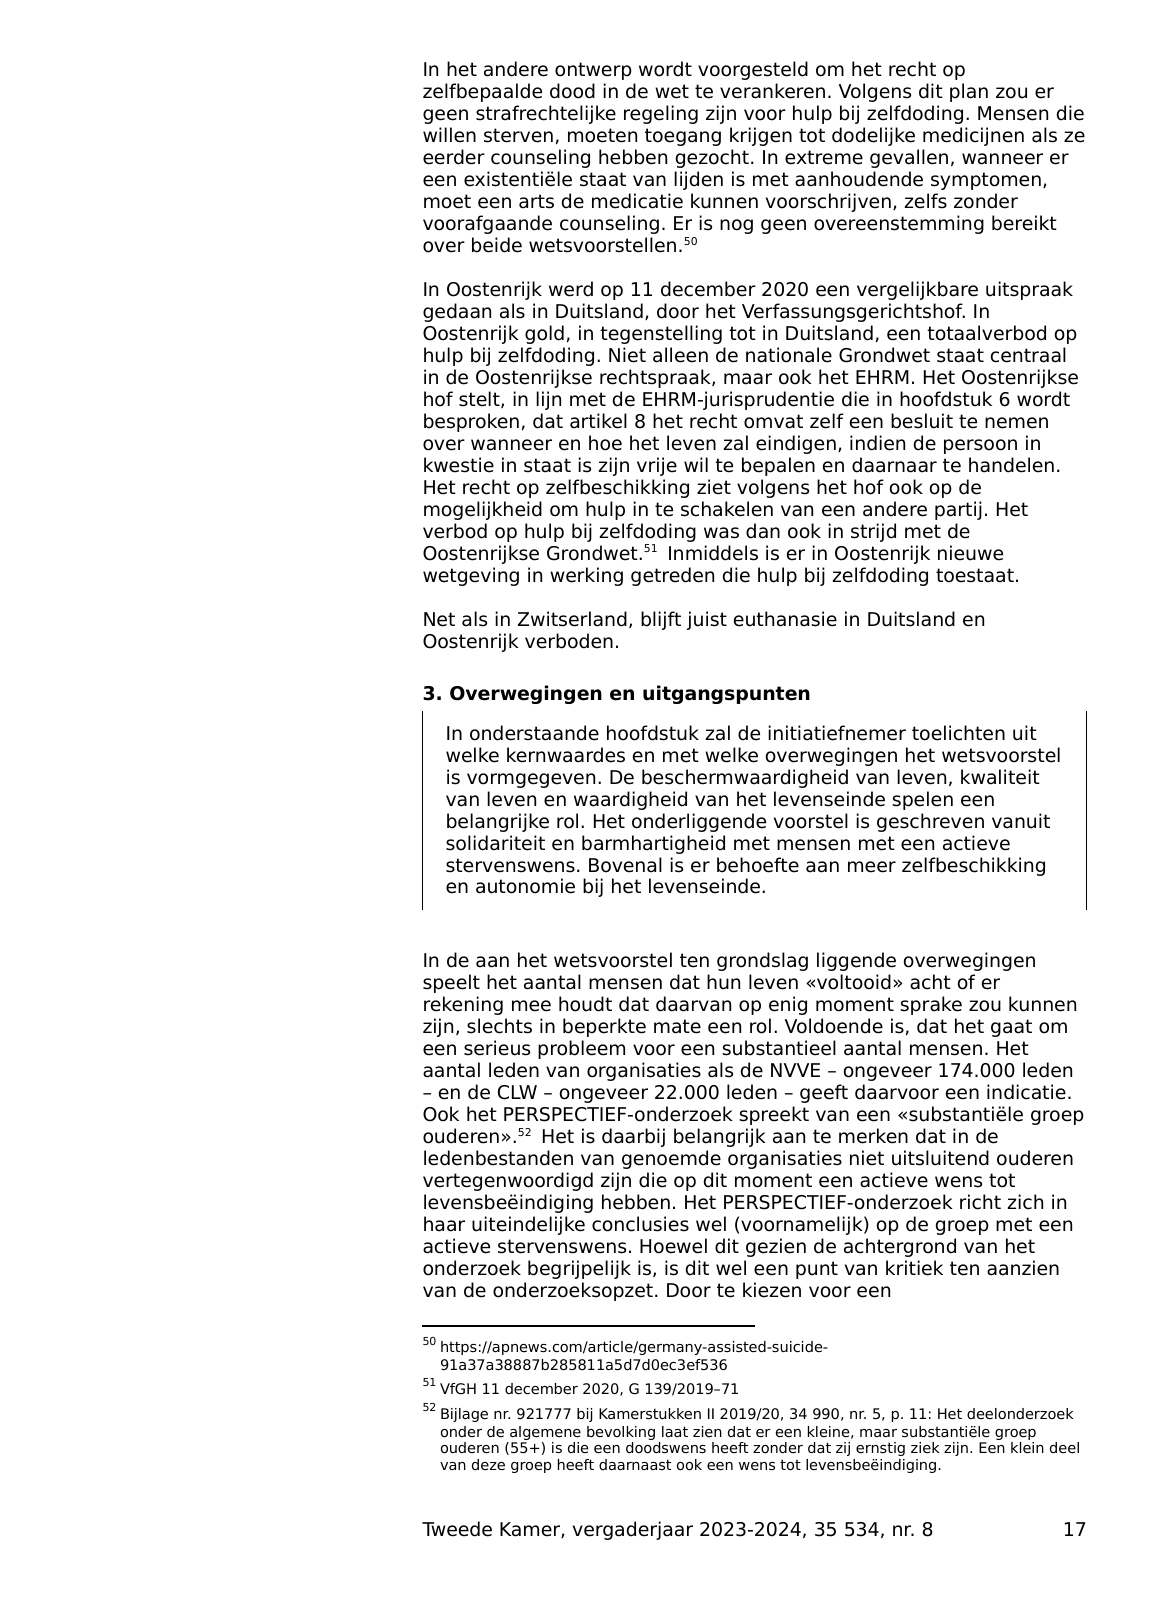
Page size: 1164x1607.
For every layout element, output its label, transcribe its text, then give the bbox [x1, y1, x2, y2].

text https://apnews.com/article/germany-assisted-suicide-91a37a38887b285811a5d7d0ec3ef536 [422, 1335, 1087, 1374]
text Net als in Zwitserland, blijft juist euthanasie in Duitsland en Oostenrijk verboden. [422, 609, 1087, 653]
text In het andere ontwerp wordt voorgesteld om het recht op zelfbepaalde dood in de wet te verankeren. Volgens dit plan zou er geen strafrechtelijke regeling zijn voor hulp bij zelfdoding. Mensen die willen sterven, moeten toegang krijgen tot dodelijke medicijnen als ze eerder counseling hebben gezocht. In extreme gevallen, wanneer er een existentiële staat van lijden is met aanhoudende symptomen, moet een arts de medicatie kunnen voorschrijven, zelfs zonder voorafgaande counseling. Er is nog geen overeenstemming bereikt over beide wetsvoorstellen. [422, 59, 1087, 257]
text In Oostenrijk werd op 11 december 2020 een vergelijkbare uitspraak gedaan als in Duitsland, door het Verfassungsgerichtshof. In Oostenrijk gold, in tegenstelling tot in Duitsland, een totaalverbod op hulp bij zelfdoding. Niet alleen de nationale Grondwet staat centraal in de Oostenrijkse rechtspraak, maar ook het EHRM. Het Oostenrijkse hof stelt, in lijn met de EHRM-jurisprudentie die in hoofdstuk 6 wordt besproken, dat artikel 8 het recht omvat zelf een besluit te nemen over wanneer en hoe het leven zal eindigen, indien de persoon in kwestie in staat is zijn vrije wil te bepalen en daarnaar te handelen. Het recht op zelfbeschikking ziet volgens het hof ook op de mogelijkheid om hulp in te schakelen van een andere partij. Het verbod op hulp bij zelfdoding was dan ook in strijd met de Oostenrijkse Grondwet. Inmiddels is er in Oostenrijk nieuwe wetgeving in werking getreden die hulp bij zelfdoding toestaat. [422, 279, 1087, 587]
subtitle 3. Overwegingen en uitgangspunten [422, 683, 1087, 705]
text Bijlage nr. 921777 bij Kamerstukken II 2019/20, 34 990, nr. 5, p. 11: Het deelonderzoek onder de algemene bevolking laat zien dat er een kleine, maar substantiële groep ouderen (55+) is die een doodswens heeft zonder dat zij ernstig ziek zijn. Een klein deel van deze groep heeft daarnaast ook een wens tot levensbeëindiging. [422, 1402, 1087, 1474]
text VfGH 11 december 2020, G 139/2019–71 [422, 1377, 1087, 1399]
text In de aan het wetsvoorstel ten grondslag liggende overwegingen speelt het aantal mensen dat hun leven «voltooid» acht of er rekening mee houdt dat daarvan op enig moment sprake zou kunnen zijn, slechts in beperkte mate een rol. Voldoende is, dat het gaat om een serieus probleem voor een substantieel aantal mensen. Het aantal leden van organisaties als de NVVE – ongeveer 174.000 leden – en de CLW – ongeveer 22.000 leden – geeft daarvoor een indicatie. Ook het PERSPECTIEF-onderzoek spreekt van een «substantiële groep ouderen». Het is daarbij belangrijk aan te merken dat in de ledenbestanden van genoemde organisaties niet uitsluitend ouderen vertegenwoordigd zijn die op dit moment een actieve wens tot levensbeëindiging hebben. Het PERSPECTIEF-onderzoek richt zich in haar uiteindelijke conclusies wel (voornamelijk) op de groep met een actieve stervenswens. Hoewel dit gezien de achtergrond van het onderzoek begrijpelijk is, is dit wel een punt van kritiek ten aanzien van de onderzoeksopzet. Door te kiezen voor een [422, 950, 1087, 1302]
table_header In onderstaande hoofdstuk zal de initiatiefnemer toelichten uit welke kernwaardes en met welke overwegingen het wetsvoorstel is vormgegeven. De beschermwaardigheid van leven, kwaliteit van leven en waardigheid van het levenseinde spelen een belangrijke rol. Het onderliggende voorstel is geschreven vanuit solidariteit en barmhartigheid met mensen met een actieve stervenswens. Bovenal is er behoefte aan meer zelfbeschikking en autonomie bij het levenseinde. [423, 711, 1086, 910]
